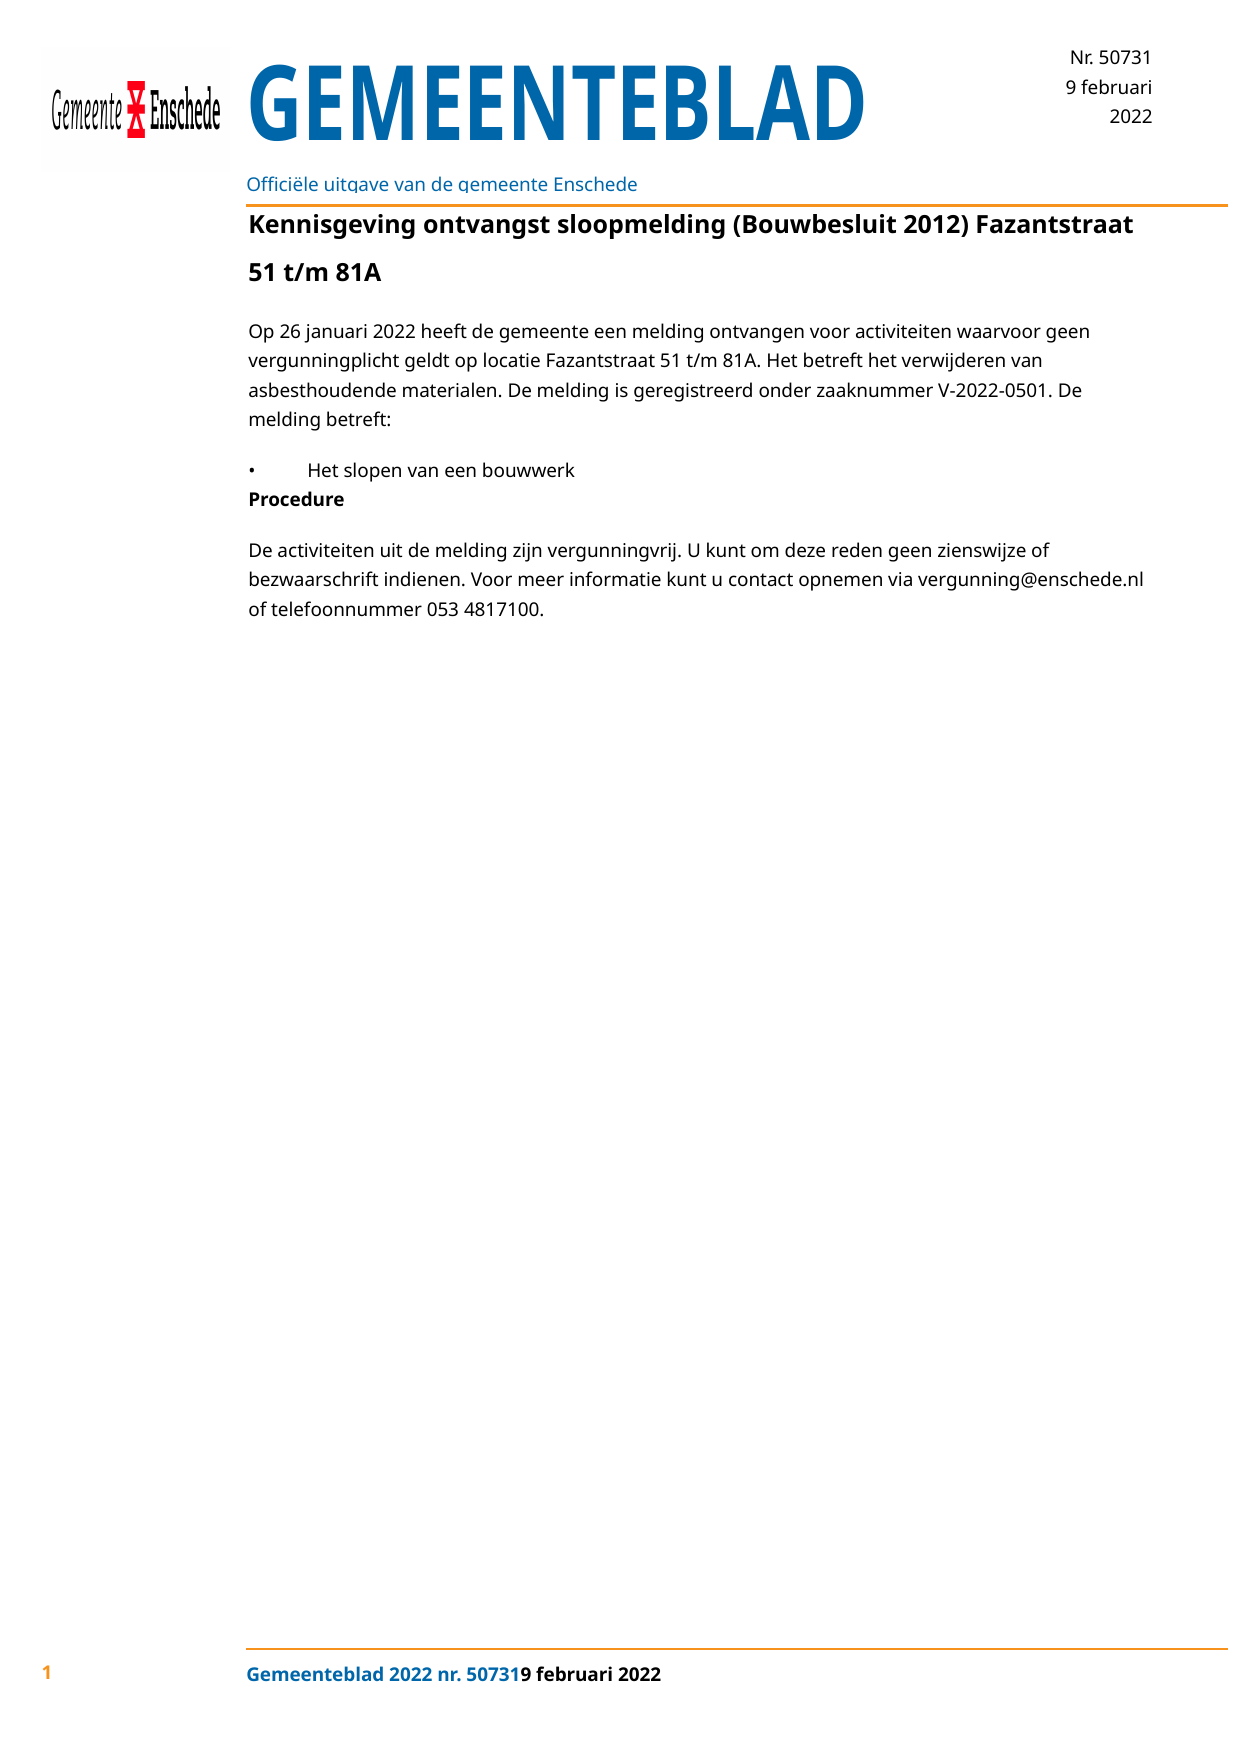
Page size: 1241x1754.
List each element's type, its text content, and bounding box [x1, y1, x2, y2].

text De activiteiten uit de melding zijn vergunningvrij. U kunt om deze reden geen zienswijze of bezwaarschrift indienen. Voor meer informatie kunt u contact opnemen via vergunning@enschede.nl of telefoonnummer 053 4817100. [248, 537, 1152, 622]
picture [41, 47, 231, 172]
text Kennisgeving ontvangst sloopmelding (Bouwbesluit 2012) Fazantstraat 51 t/m 81A [248, 207, 1152, 288]
text Op 26 januari 2022 heeft de gemeente een melding ontvangen voor activiteiten waarvoor geen vergunningplicht geldt op locatie Fazantstraat 51 t/m 81A. Het betreft het verwijderen van asbesthoudende materialen. De melding is geregistreerd onder zaaknummer V-2022-0501. De melding betreft: [248, 318, 1152, 432]
text Procedure [248, 487, 1152, 512]
list Het slopen van een bouwwerk [248, 457, 1152, 483]
